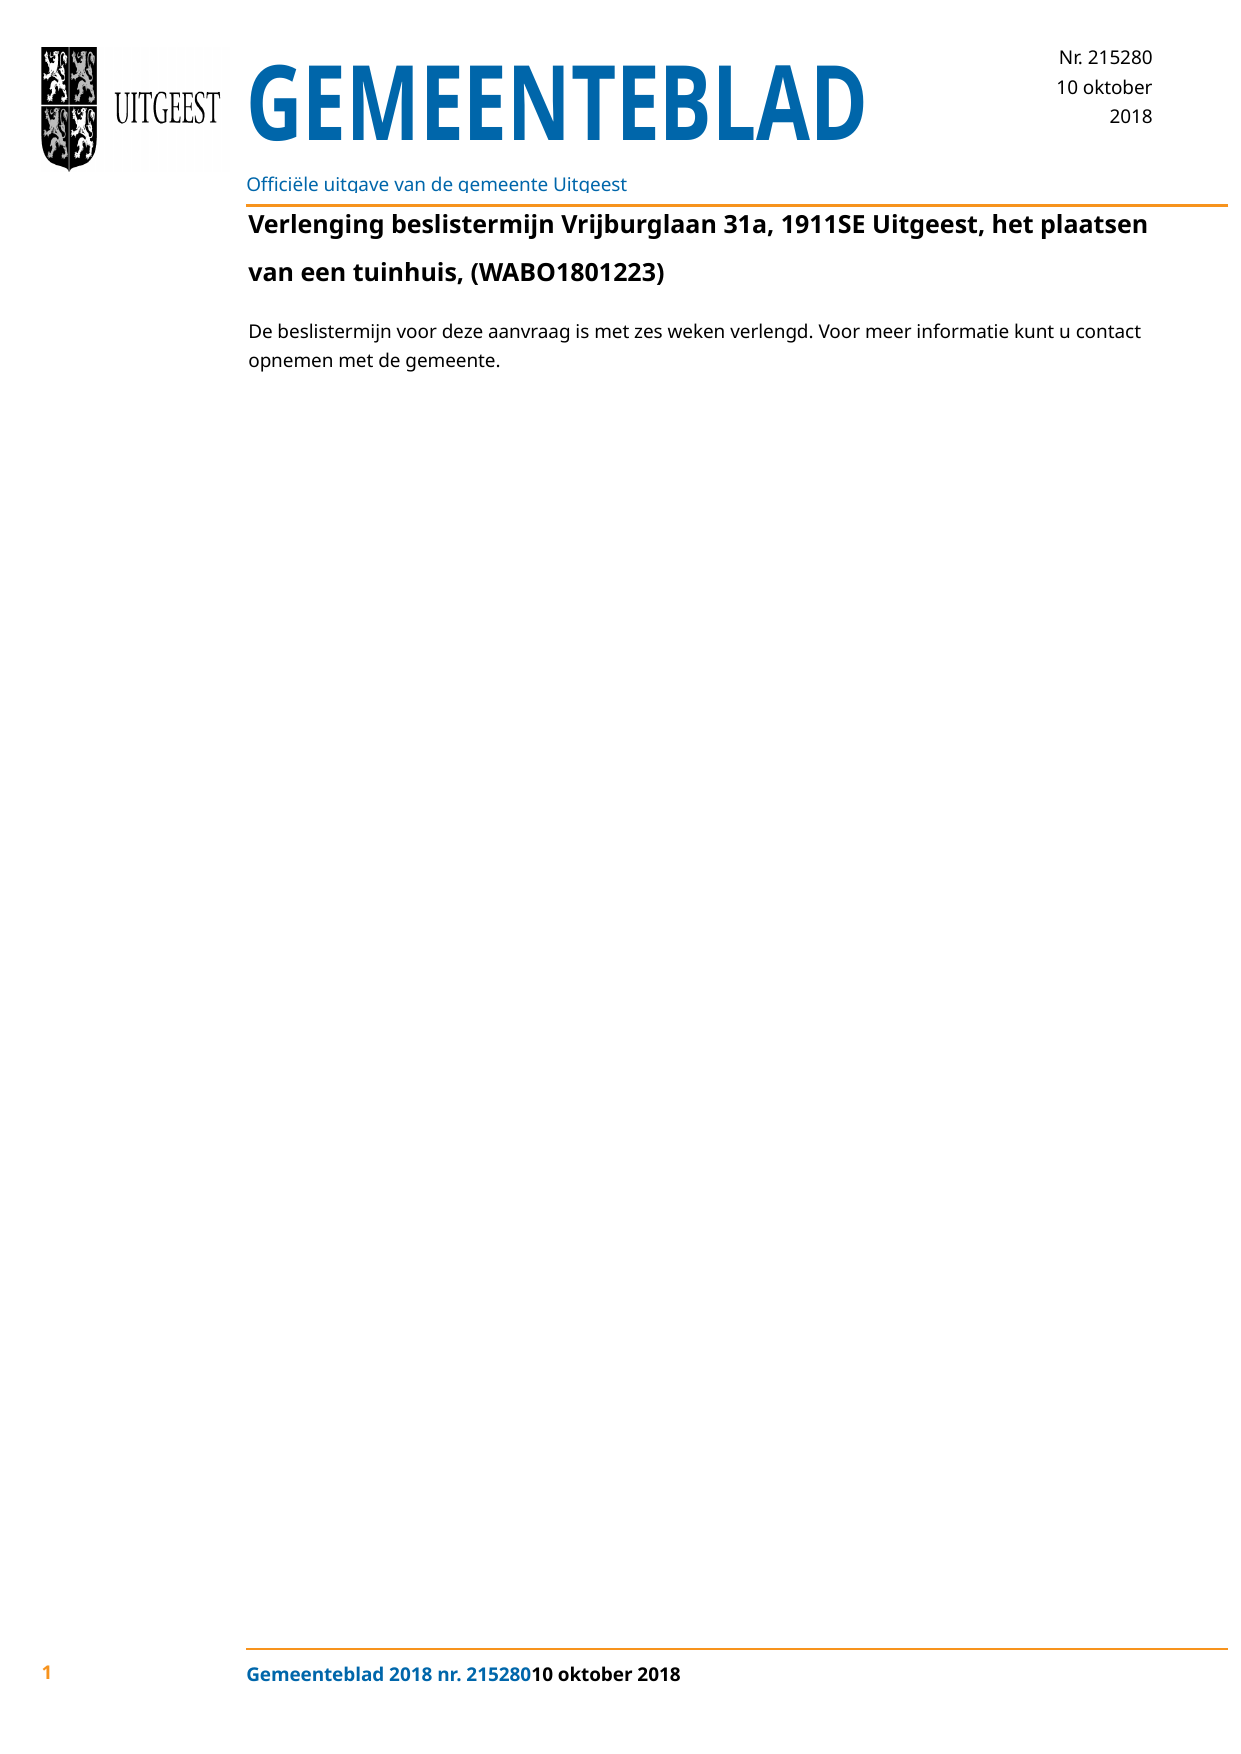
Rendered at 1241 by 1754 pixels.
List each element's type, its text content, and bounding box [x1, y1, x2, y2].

text De beslistermijn voor deze aanvraag is met zes weken verlengd. Voor meer informatie kunt u contact opnemen met de gemeente. [248, 318, 1152, 373]
picture [41, 47, 231, 172]
text Verlenging beslistermijn Vrijburglaan 31a, 1911SE Uitgeest, het plaatsen van een tuinhuis, (WABO1801223) [248, 207, 1152, 288]
